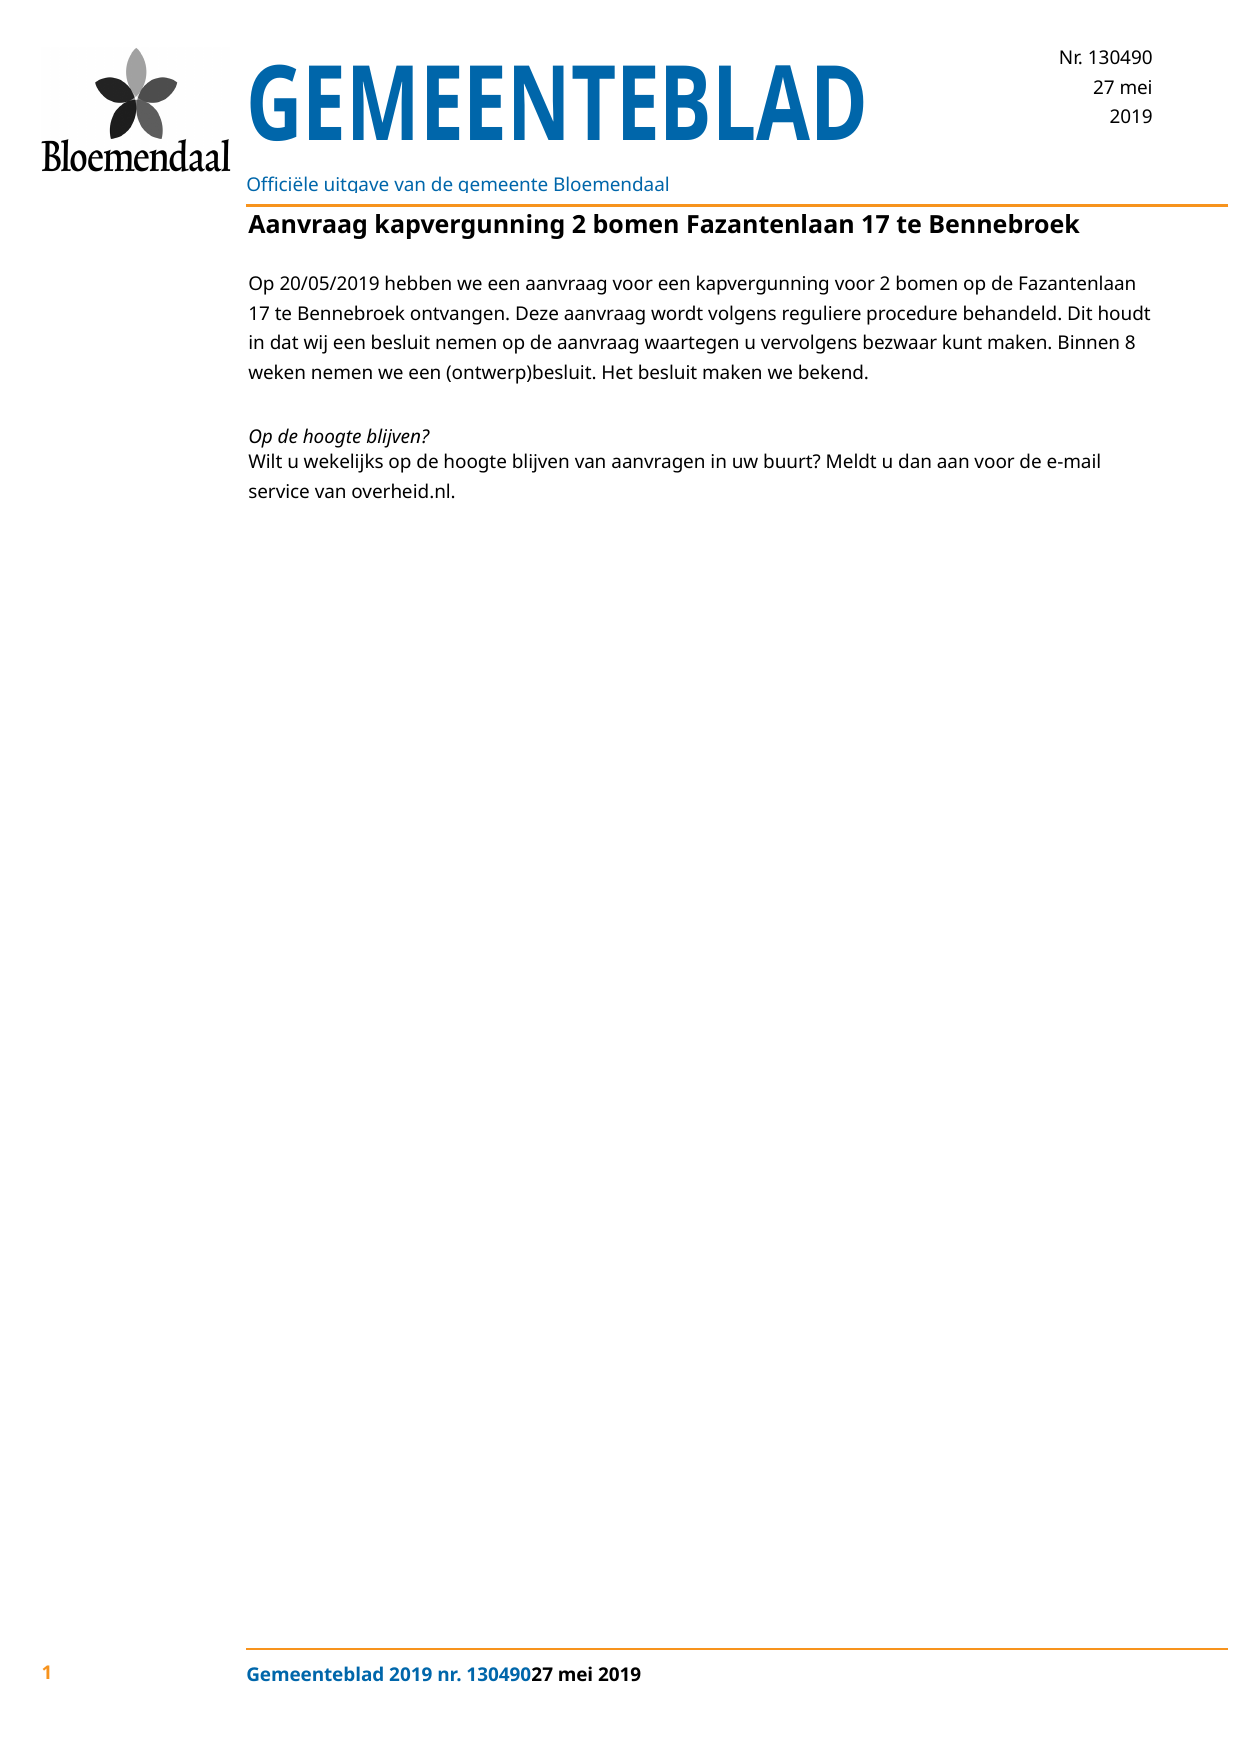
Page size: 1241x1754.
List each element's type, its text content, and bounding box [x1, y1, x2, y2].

text Wilt u wekelijks op de hoogte blijven van aanvragen in uw buurt? Meldt u dan aan voor de e-mail service van overheid.nl. [248, 449, 1152, 504]
picture [41, 47, 231, 172]
text Op 20/05/2019 hebben we een aanvraag voor een kapvergunning voor 2 bomen op de Fazantenlaan 17 te Bennebroek ontvangen. Deze aanvraag wordt volgens reguliere procedure behandeld. Dit houdt in dat wij een besluit nemen op de aanvraag waartegen u vervolgens bezwaar kunt maken. Binnen 8 weken nemen we een (ontwerp)besluit. Het besluit maken we bekend. [248, 270, 1152, 385]
text Op de hoogte blijven? [248, 423, 1152, 449]
text Aanvraag kapvergunning 2 bomen Fazantenlaan 17 te Bennebroek [248, 207, 1152, 241]
